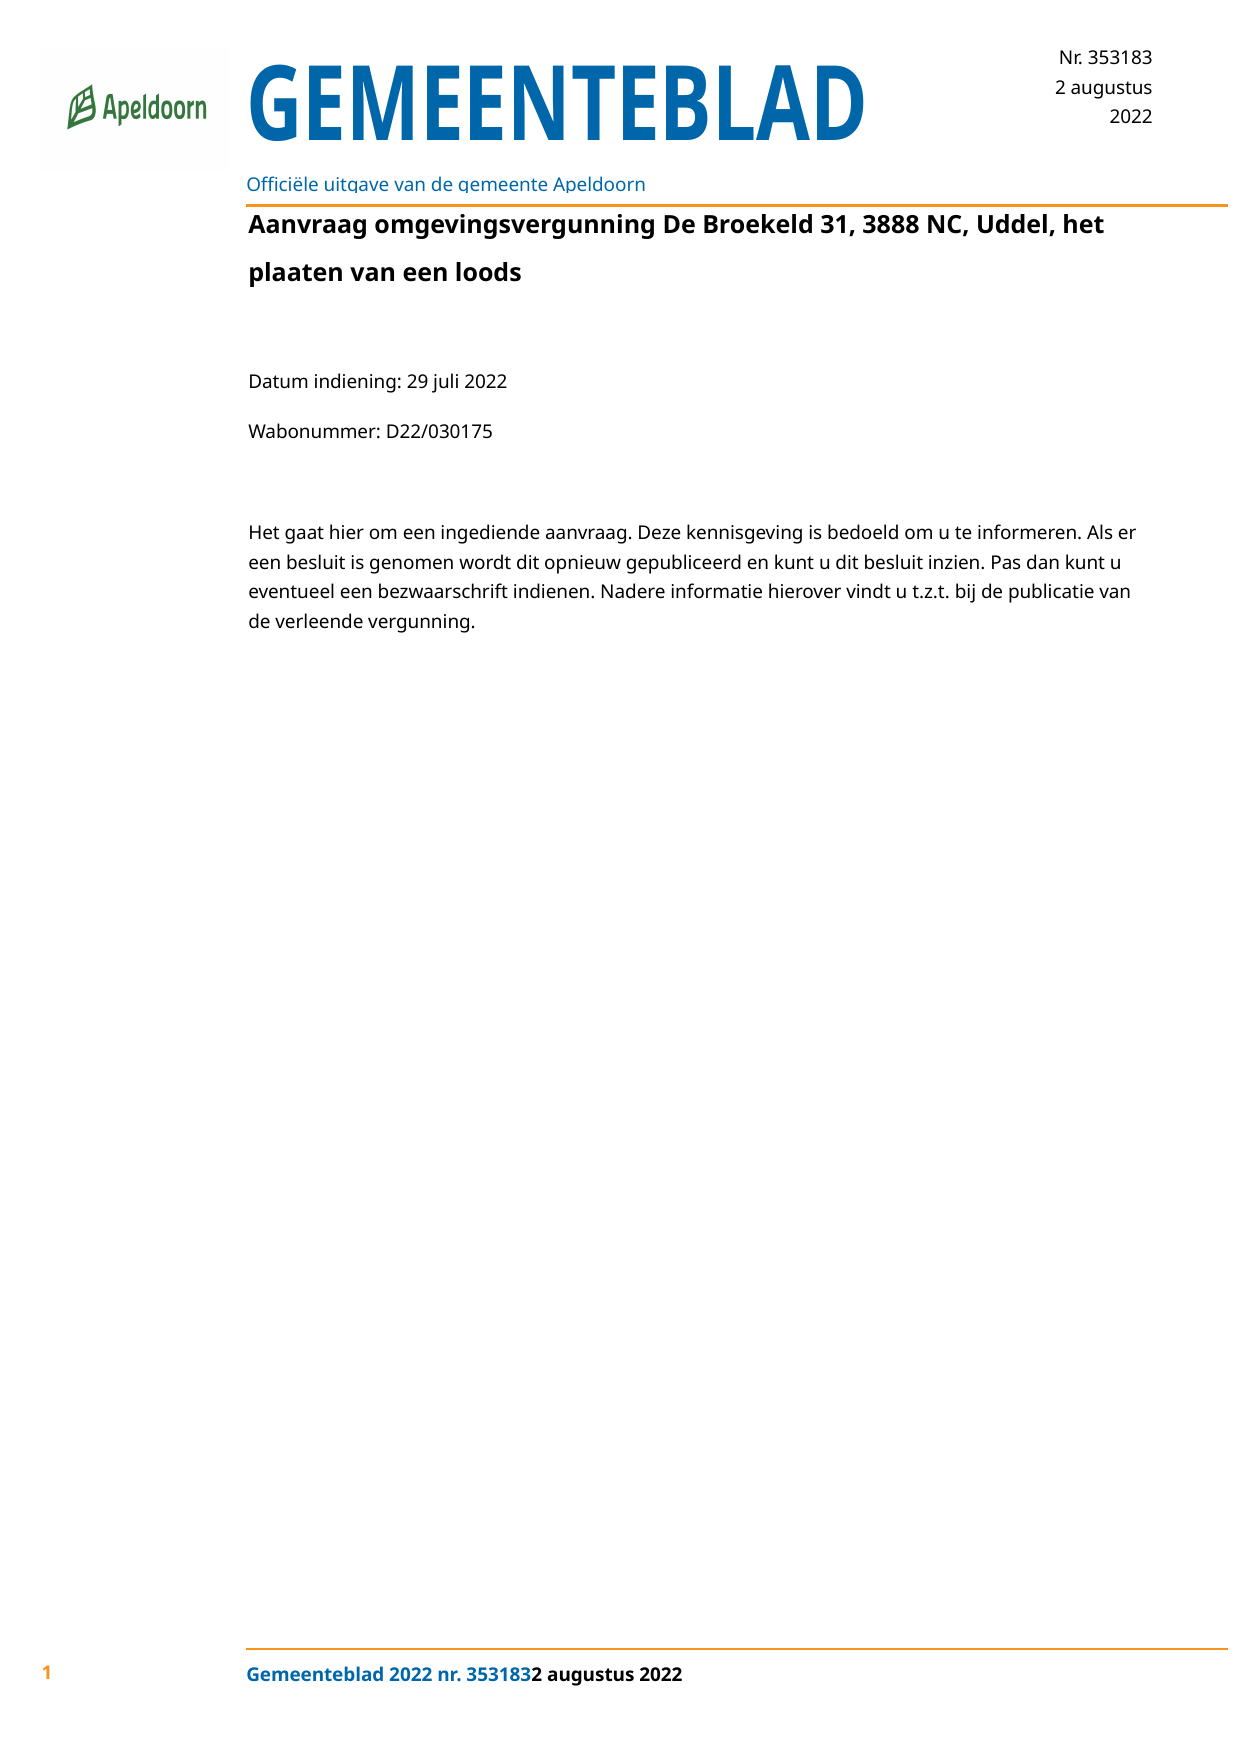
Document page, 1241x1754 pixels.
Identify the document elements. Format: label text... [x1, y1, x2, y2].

text Datum indiening: 29 juli 2022 [248, 368, 1152, 394]
text Het gaat hier om een ingediende aanvraag. Deze kennisgeving is bedoeld om u te informeren. Als er een besluit is genomen wordt dit opnieuw gepubliceerd en kunt u dit besluit inzien. Pas dan kunt u eventueel een bezwaarschrift indienen. Nadere informatie hierover vindt u t.z.t. bij de publicatie van de verleende vergunning. [248, 519, 1152, 634]
picture [41, 47, 231, 172]
text Wabonummer: D22/030175 [248, 419, 1152, 444]
text Aanvraag omgevingsvergunning De Broekeld 31, 3888 NC, Uddel, het plaaten van een loods [248, 207, 1152, 288]
